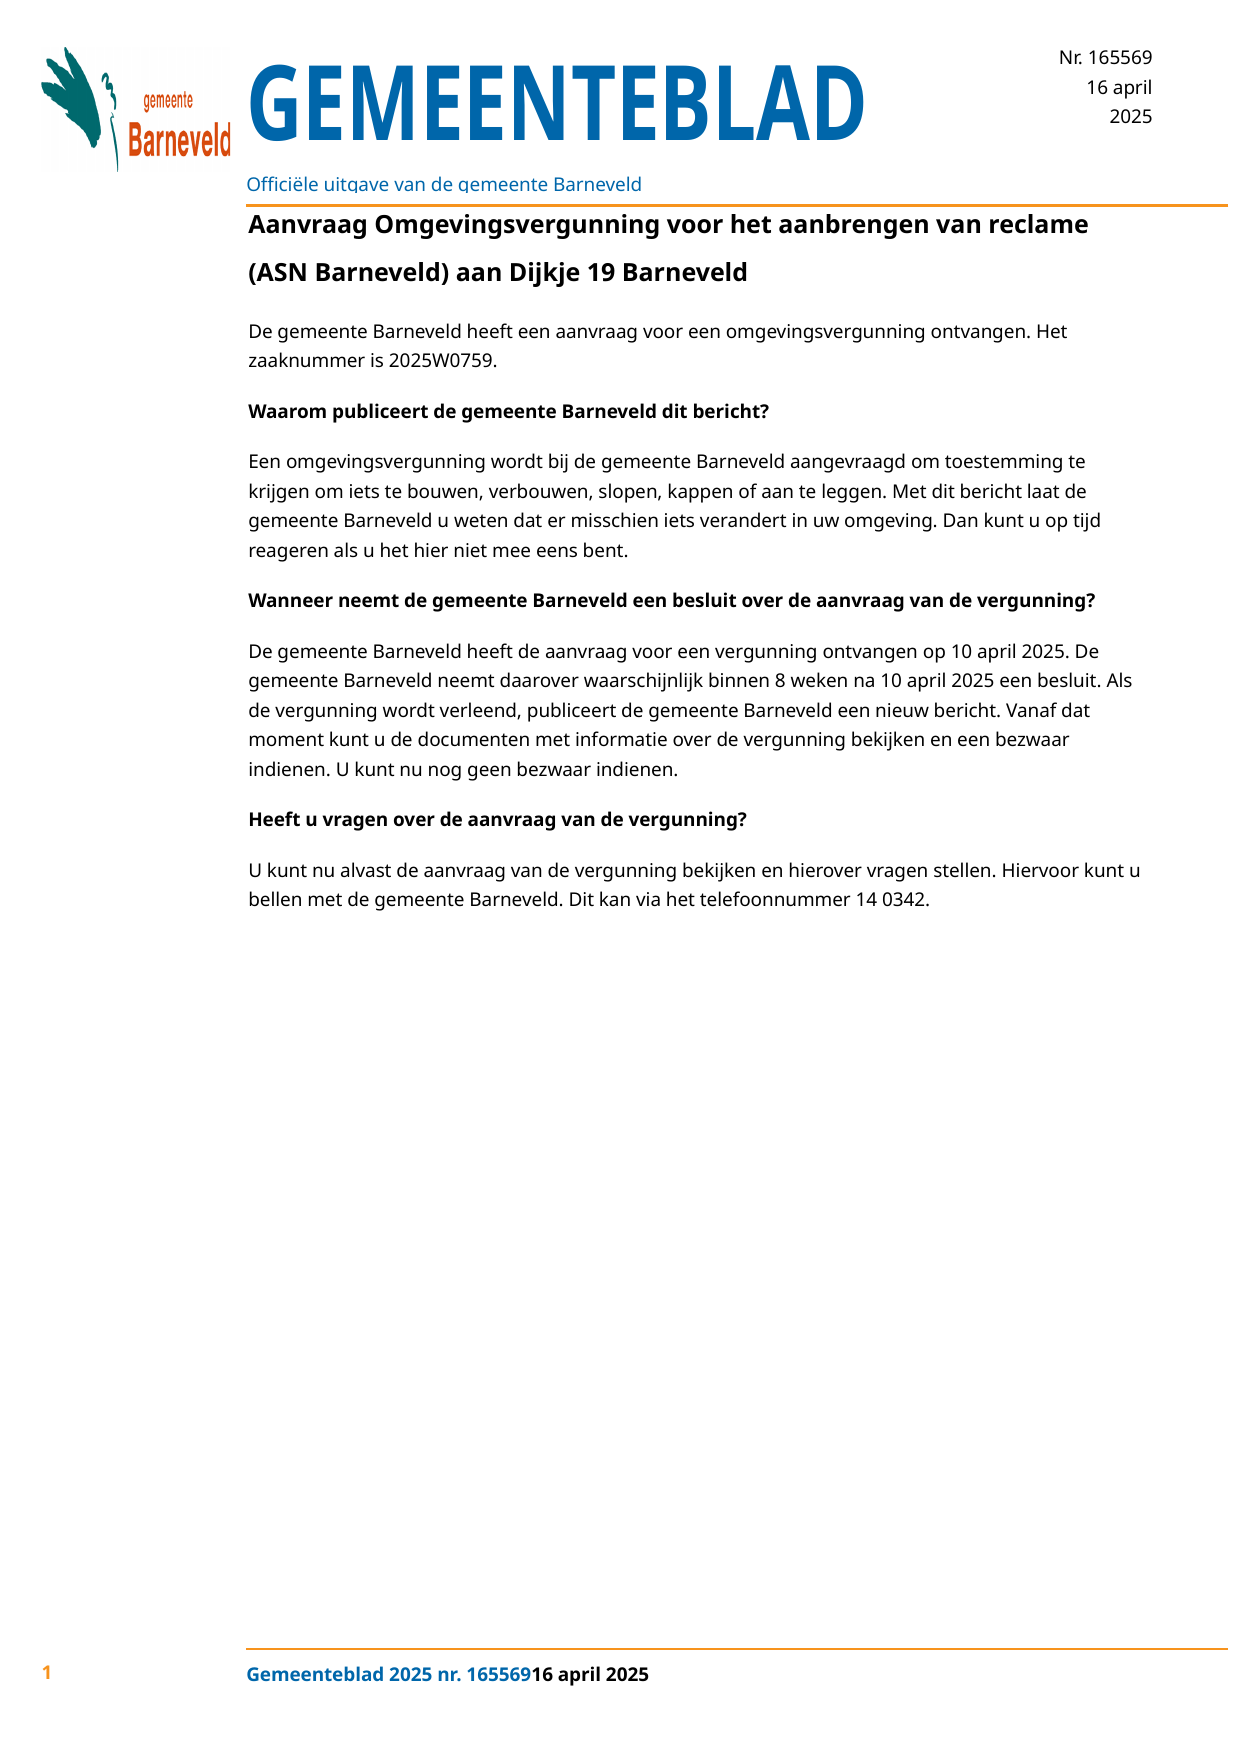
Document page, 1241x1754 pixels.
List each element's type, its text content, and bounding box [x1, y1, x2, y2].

text Waarom publiceert de gemeente Barneveld dit bericht? [248, 398, 1152, 424]
text Heeft u vragen over de aanvraag van de vergunning? [248, 807, 1152, 832]
text U kunt nu alvast de aanvraag van de vergunning bekijken en hierover vragen stellen. Hiervoor kunt u bellen met de gemeente Barneveld. Dit kan via het telefoonnummer 14 0342. [248, 857, 1152, 912]
text De gemeente Barneveld heeft de aanvraag voor een vergunning ontvangen op 10 april 2025. De gemeente Barneveld neemt daarover waarschijnlijk binnen 8 weken na 10 april 2025 een besluit. Als de vergunning wordt verleend, publiceert de gemeente Barneveld een nieuw bericht. Vanaf dat moment kunt u de documenten met informatie over de vergunning bekijken en een bezwaar indienen. U kunt nu nog geen bezwaar indienen. [248, 638, 1152, 782]
text De gemeente Barneveld heeft een aanvraag voor een omgevingsvergunning ontvangen. Het zaaknummer is 2025W0759. [248, 318, 1152, 373]
text Wanneer neemt de gemeente Barneveld een besluit over de aanvraag van de vergunning? [248, 587, 1152, 613]
text Aanvraag Omgevingsvergunning voor het aanbrengen van reclame (ASN Barneveld) aan Dijkje 19 Barneveld [248, 207, 1152, 288]
text Een omgevingsvergunning wordt bij de gemeente Barneveld aangevraagd om toestemming te krijgen om iets te bouwen, verbouwen, slopen, kappen of aan te leggen. Met dit bericht laat de gemeente Barneveld u weten dat er misschien iets verandert in uw omgeving. Dan kunt u op tijd reageren als u het hier niet mee eens bent. [248, 448, 1152, 563]
picture [41, 47, 231, 172]
